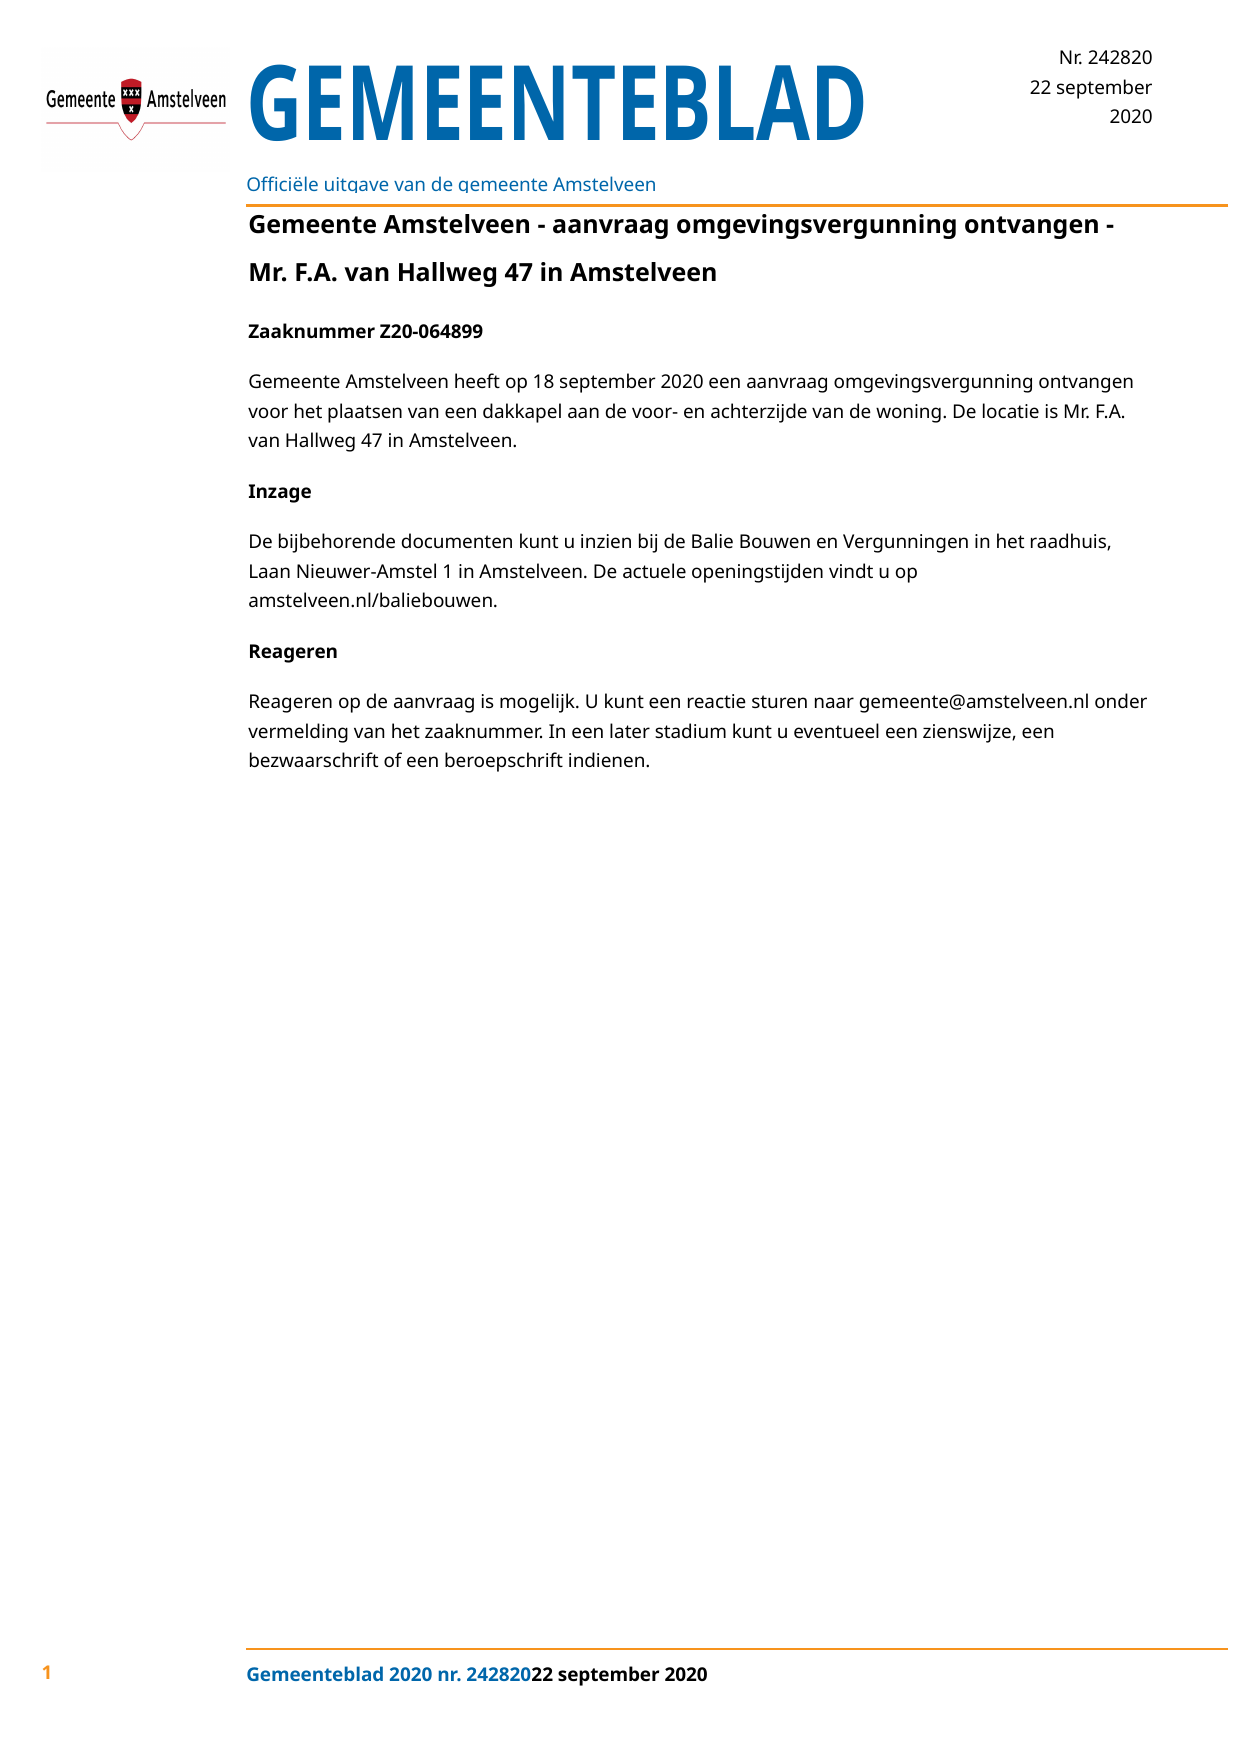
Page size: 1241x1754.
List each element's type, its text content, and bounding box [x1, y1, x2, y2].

text Gemeente Amstelveen - aanvraag omgevingsvergunning ontvangen - Mr. F.A. van Hallweg 47 in Amstelveen [248, 207, 1152, 288]
text Reageren [248, 638, 1152, 664]
text Gemeente Amstelveen heeft op 18 september 2020 een aanvraag omgevingsvergunning ontvangen voor het plaatsen van een dakkapel aan de voor- en achterzijde van de woning. De locatie is Mr. F.A. van Hallweg 47 in Amstelveen. [248, 368, 1152, 453]
picture [41, 47, 231, 172]
text Zaaknummer Z20-064899 [248, 318, 1152, 344]
text Reageren op de aanvraag is mogelijk. U kunt een reactie sturen naar gemeente@amstelveen.nl onder vermelding van het zaaknummer. In een later stadium kunt u eventueel een zienswijze, een bezwaarschrift of een beroepschrift indienen. [248, 688, 1152, 773]
text De bijbehorende documenten kunt u inzien bij de Balie Bouwen en Vergunningen in het raadhuis, Laan Nieuwer-Amstel 1 in Amstelveen. De actuele openingstijden vindt u op amstelveen.nl/baliebouwen. [248, 528, 1152, 613]
text Inzage [248, 478, 1152, 504]
